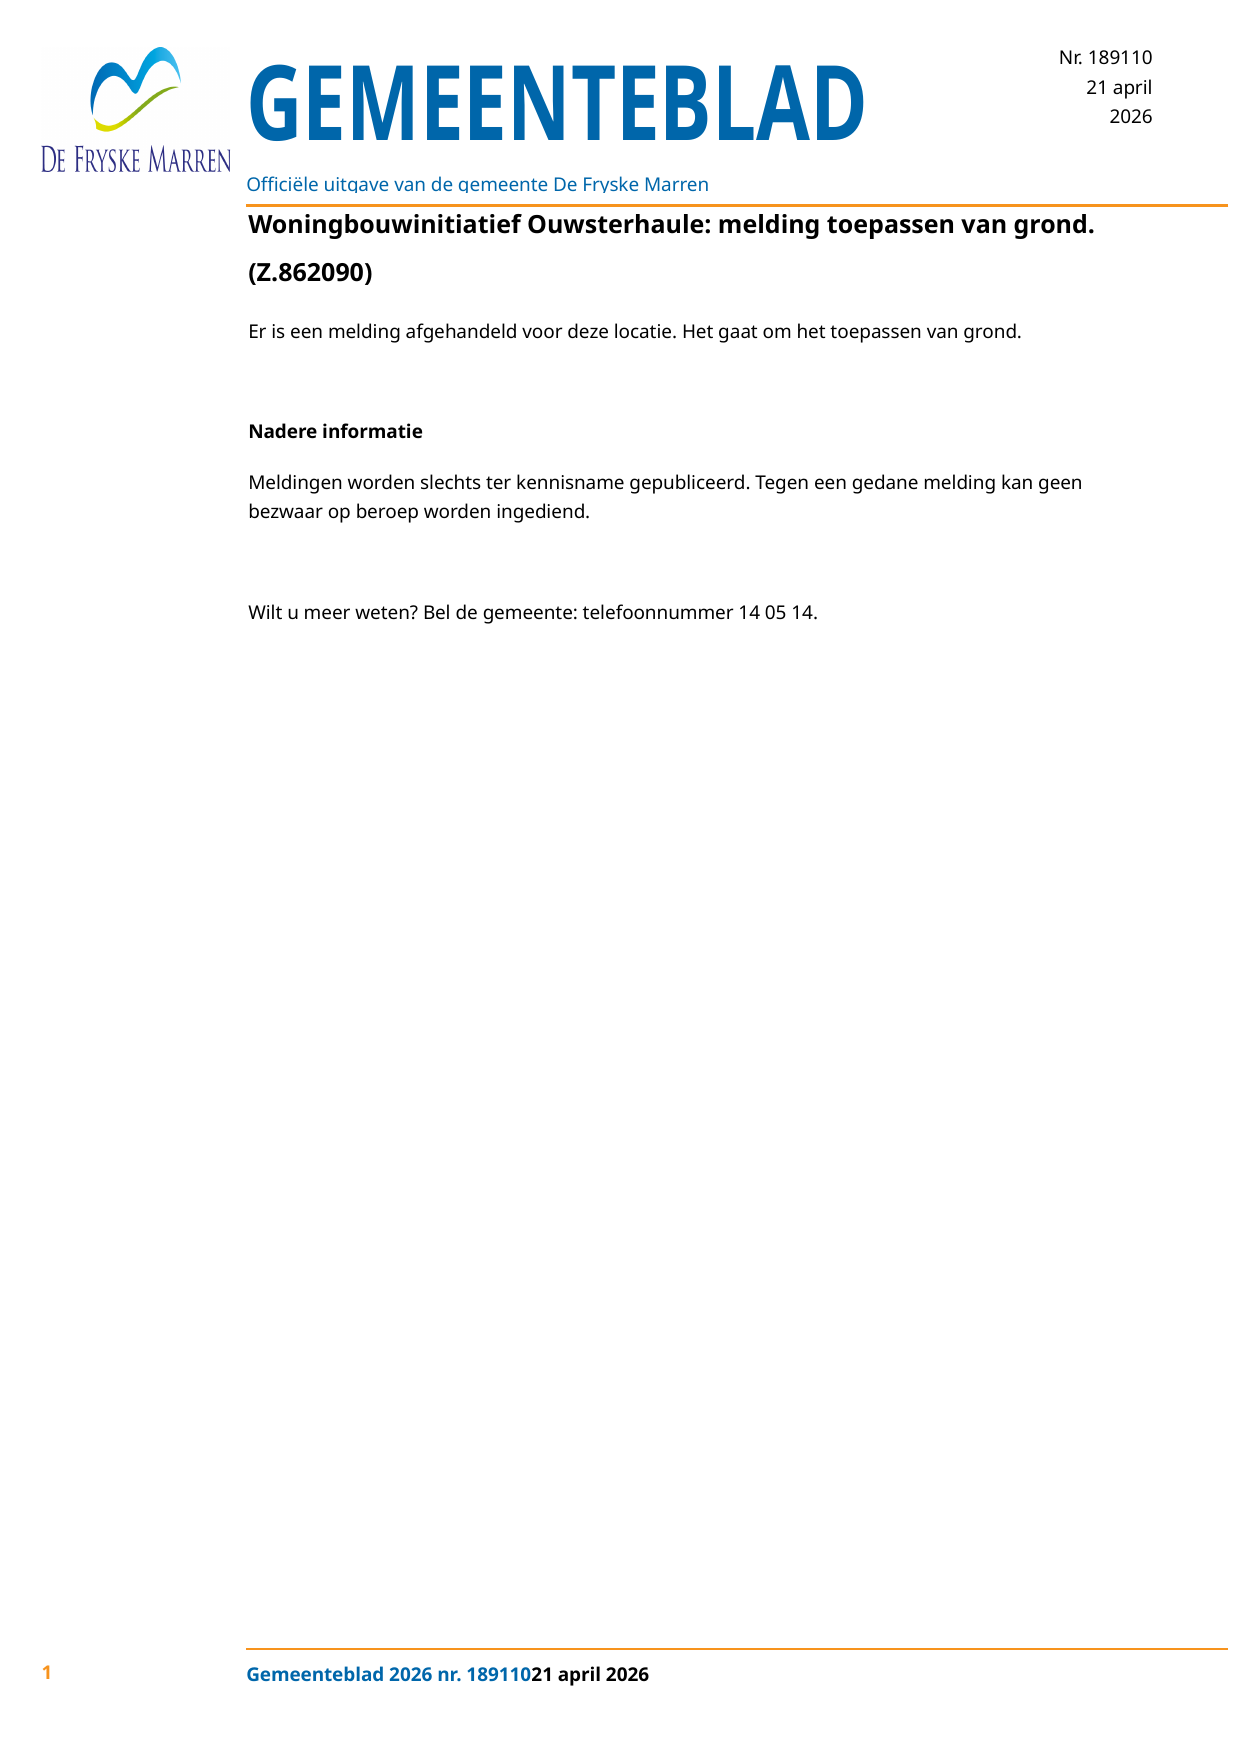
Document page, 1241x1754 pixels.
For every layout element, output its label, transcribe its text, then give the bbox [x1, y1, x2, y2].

text Meldingen worden slechts ter kennisname gepubliceerd. Tegen een gedane melding kan geen bezwaar op beroep worden ingediend. [248, 469, 1152, 524]
picture [41, 47, 231, 172]
text Wilt u meer weten? Bel de gemeente: telefoonnummer 14 05 14. [248, 599, 1152, 625]
text Nadere informatie [248, 419, 1152, 444]
text Woningbouwinitiatief Ouwsterhaule: melding toepassen van grond. (Z.862090) [248, 207, 1152, 288]
text Er is een melding afgehandeld voor deze locatie. Het gaat om het toepassen van grond. [248, 318, 1152, 344]
